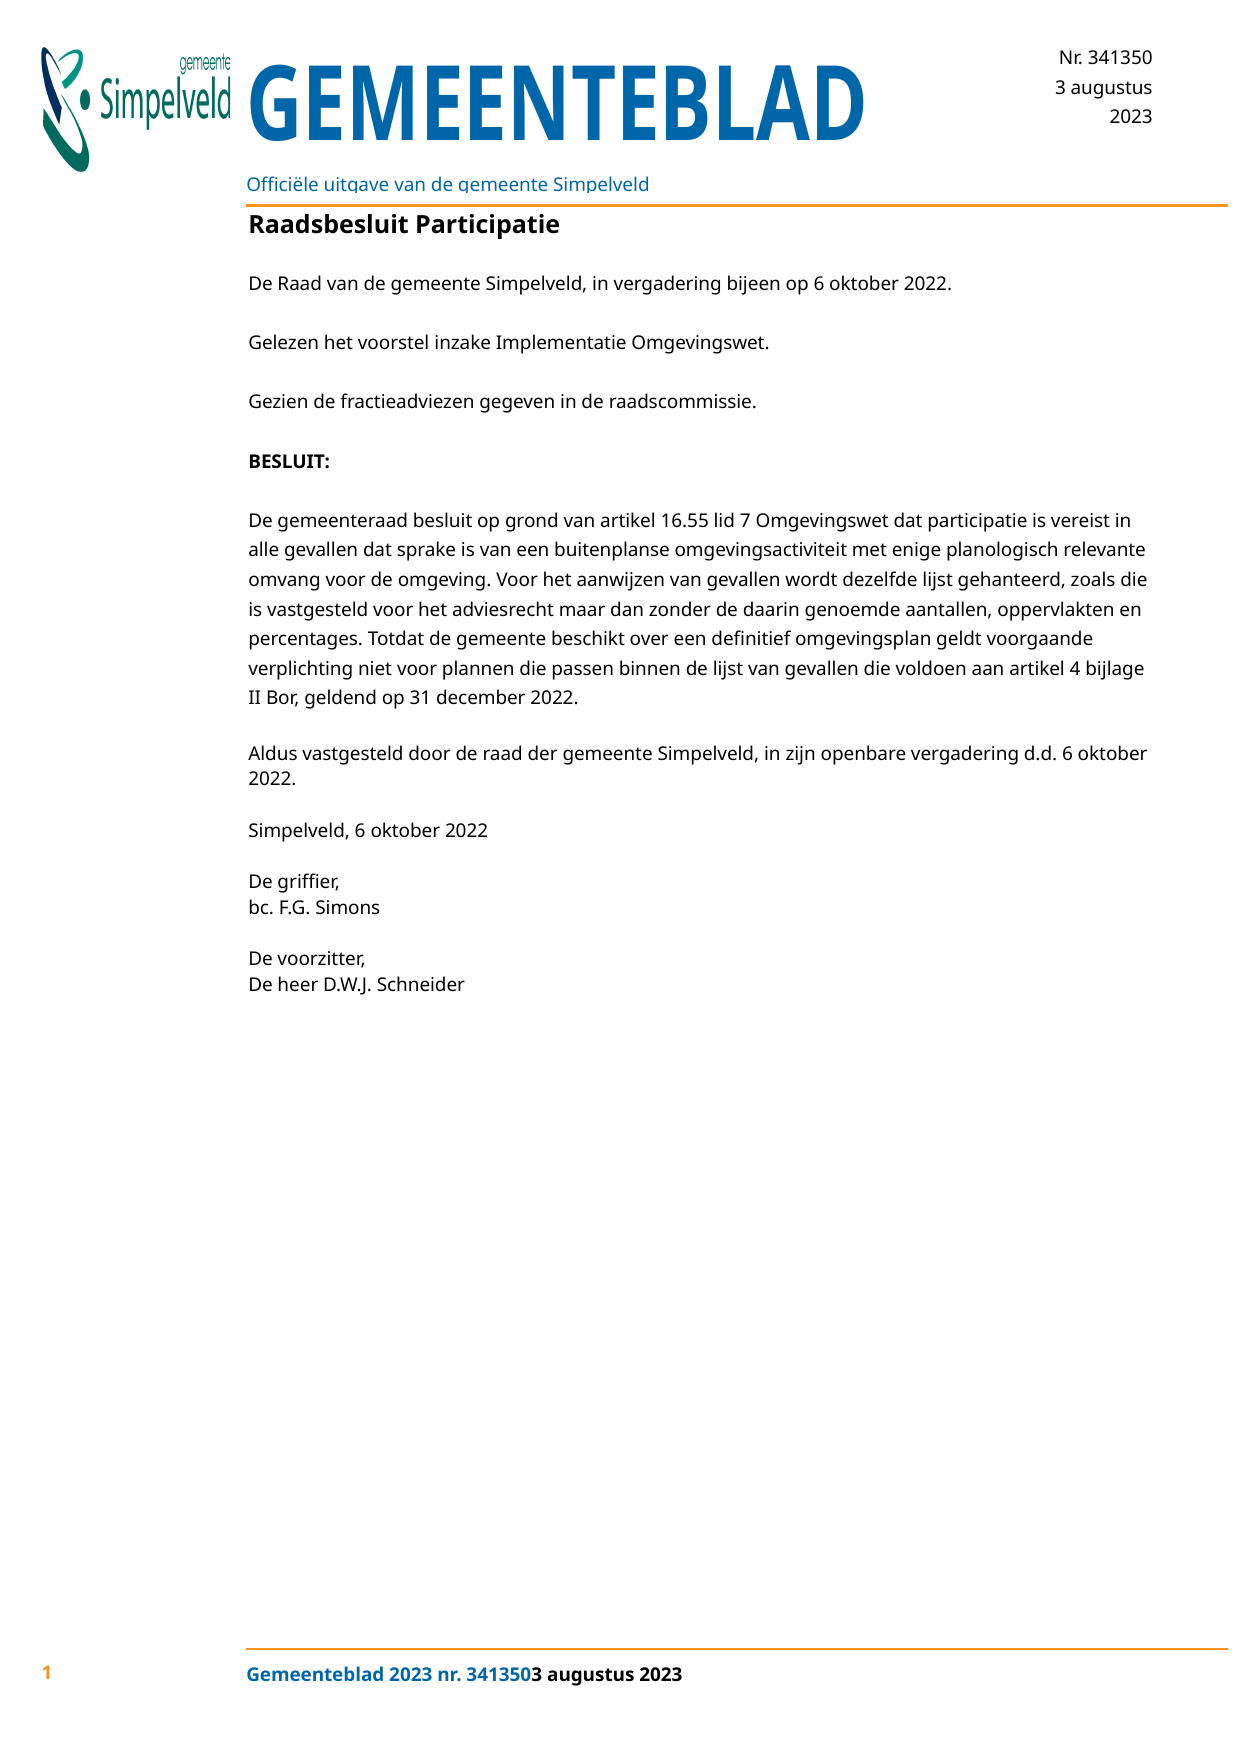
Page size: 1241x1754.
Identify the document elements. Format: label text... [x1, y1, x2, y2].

picture [41, 47, 231, 172]
text Gezien de fractieadviezen gegeven in de raadscommissie. [248, 389, 1152, 414]
text bc. F.G. Simons [248, 894, 1152, 920]
text De Raad van de gemeente Simpelveld, in vergadering bijeen op 6 oktober 2022. [248, 270, 1152, 296]
text De heer D.W.J. Schneider [248, 971, 1152, 997]
text Simpelveld, 6 oktober 2022 [248, 817, 1152, 843]
text Aldus vastgesteld door de raad der gemeente Simpelveld, in zijn openbare vergadering d.d. 6 oktober 2022. [248, 740, 1152, 791]
text Gelezen het voorstel inzake Implementatie Omgevingswet. [248, 329, 1152, 355]
text Raadsbesluit Participatie [248, 207, 1152, 241]
text De griffier, [248, 868, 1152, 894]
text De voorzitter, [248, 946, 1152, 971]
text BESLUIT: [248, 448, 1152, 473]
text De gemeenteraad besluit op grond van artikel 16.55 lid 7 Omgevingswet dat participatie is vereist in alle gevallen dat sprake is van een buitenplanse omgevingsactiviteit met enige planologisch relevante omvang voor de omgeving. Voor het aanwijzen van gevallen wordt dezelfde lijst gehanteerd, zoals die is vastgesteld voor het adviesrecht maar dan zonder de daarin genoemde aantallen, oppervlakten en percentages. Totdat de gemeente beschikt over een definitief omgevingsplan geldt voorgaande verplichting niet voor plannen die passen binnen de lijst van gevallen die voldoen aan artikel 4 bijlage II Bor, geldend op 31 december 2022. [248, 507, 1152, 710]
